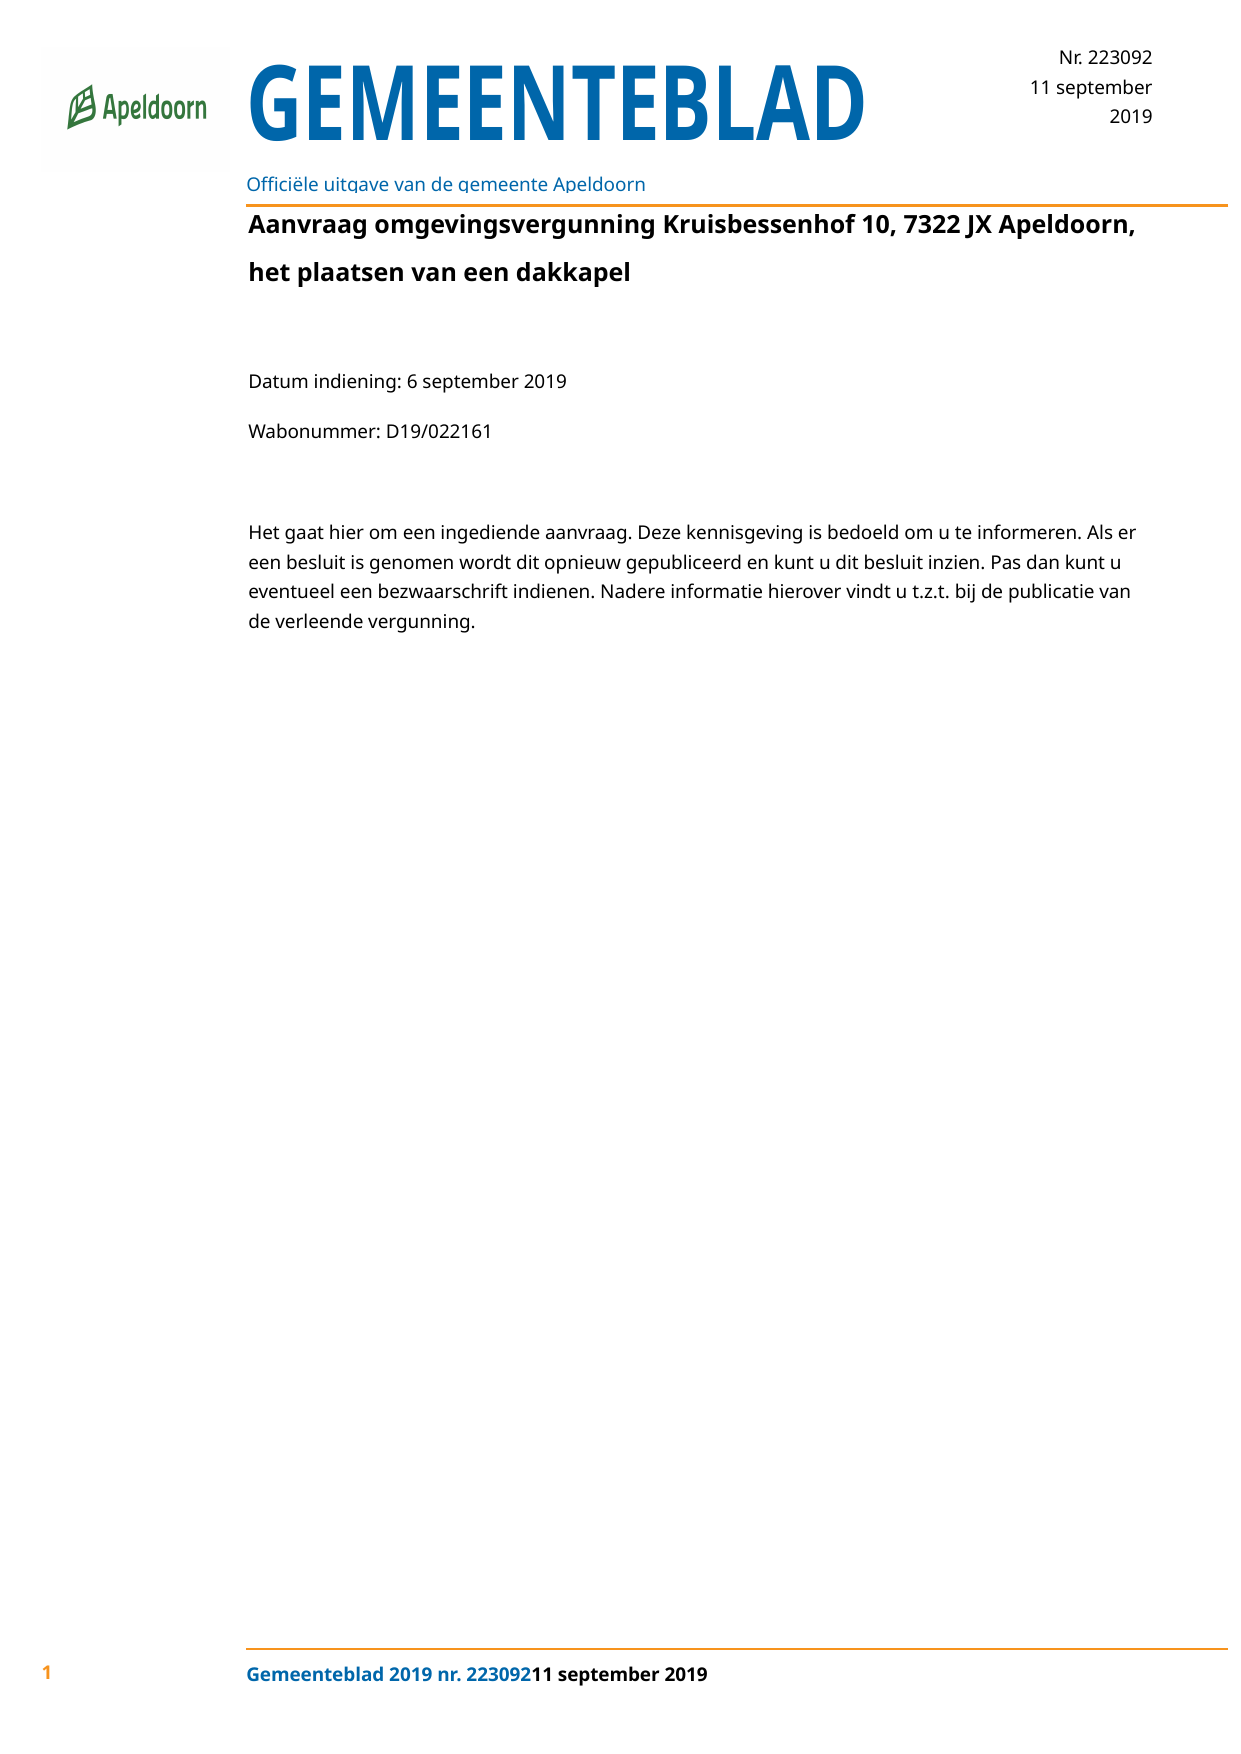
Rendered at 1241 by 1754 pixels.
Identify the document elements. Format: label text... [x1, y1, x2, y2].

text Datum indiening: 6 september 2019 [248, 368, 1152, 394]
text Aanvraag omgevingsvergunning Kruisbessenhof 10, 7322 JX Apeldoorn, het plaatsen van een dakkapel [248, 207, 1152, 288]
text Wabonummer: D19/022161 [248, 419, 1152, 444]
text Het gaat hier om een ingediende aanvraag. Deze kennisgeving is bedoeld om u te informeren. Als er een besluit is genomen wordt dit opnieuw gepubliceerd en kunt u dit besluit inzien. Pas dan kunt u eventueel een bezwaarschrift indienen. Nadere informatie hierover vindt u t.z.t. bij de publicatie van de verleende vergunning. [248, 519, 1152, 634]
picture [41, 47, 231, 172]
